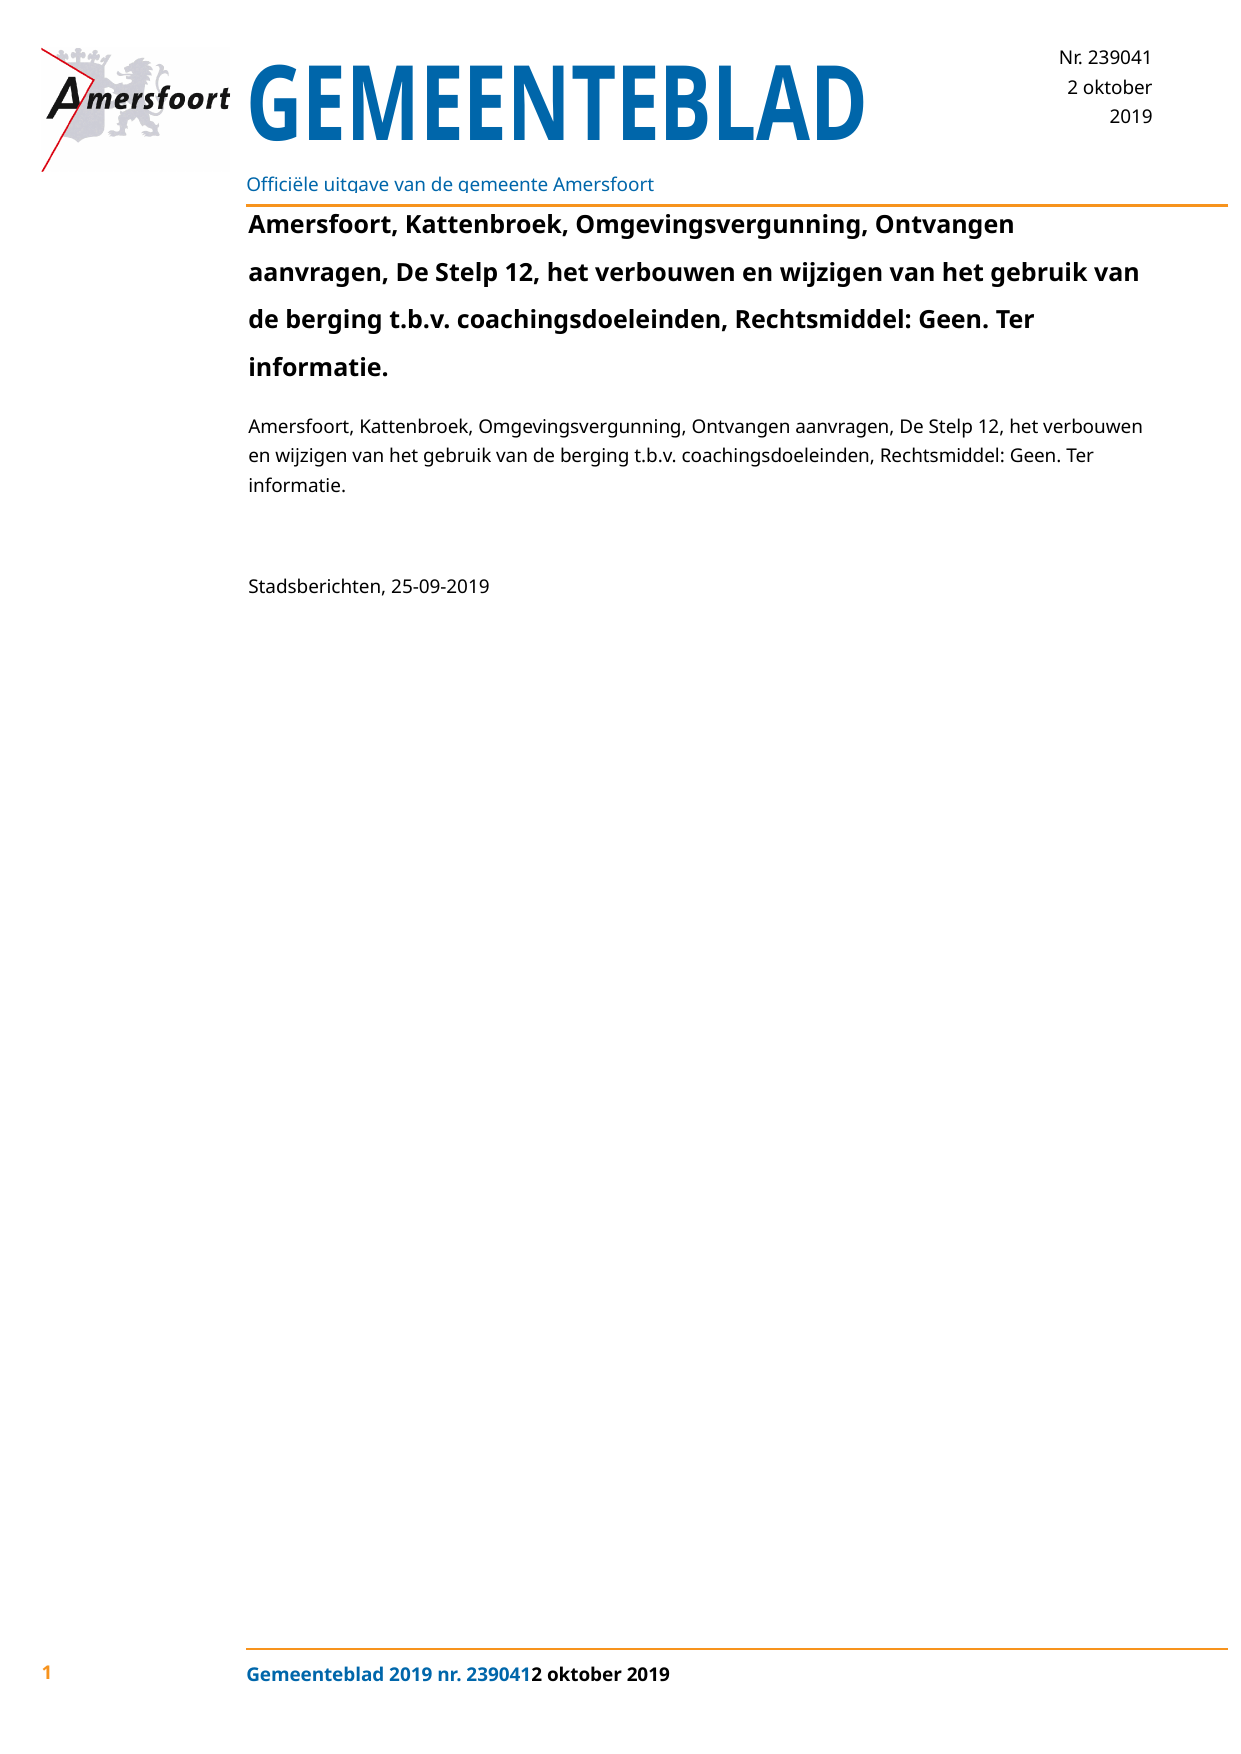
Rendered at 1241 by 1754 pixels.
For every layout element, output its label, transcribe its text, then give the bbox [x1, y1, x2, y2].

picture [41, 47, 231, 172]
text Amersfoort, Kattenbroek, Omgevingsvergunning, Ontvangen aanvragen, De Stelp 12, het verbouwen en wijzigen van het gebruik van de berging t.b.v. coachingsdoeleinden, Rechtsmiddel: Geen. Ter informatie. [248, 413, 1152, 498]
text Amersfoort, Kattenbroek, Omgevingsvergunning, Ontvangen aanvragen, De Stelp 12, het verbouwen en wijzigen van het gebruik van de berging t.b.v. coachingsdoeleinden, Rechtsmiddel: Geen. Ter informatie. [248, 207, 1152, 384]
text Stadsberichten, 25-09-2019 [248, 573, 1152, 599]
